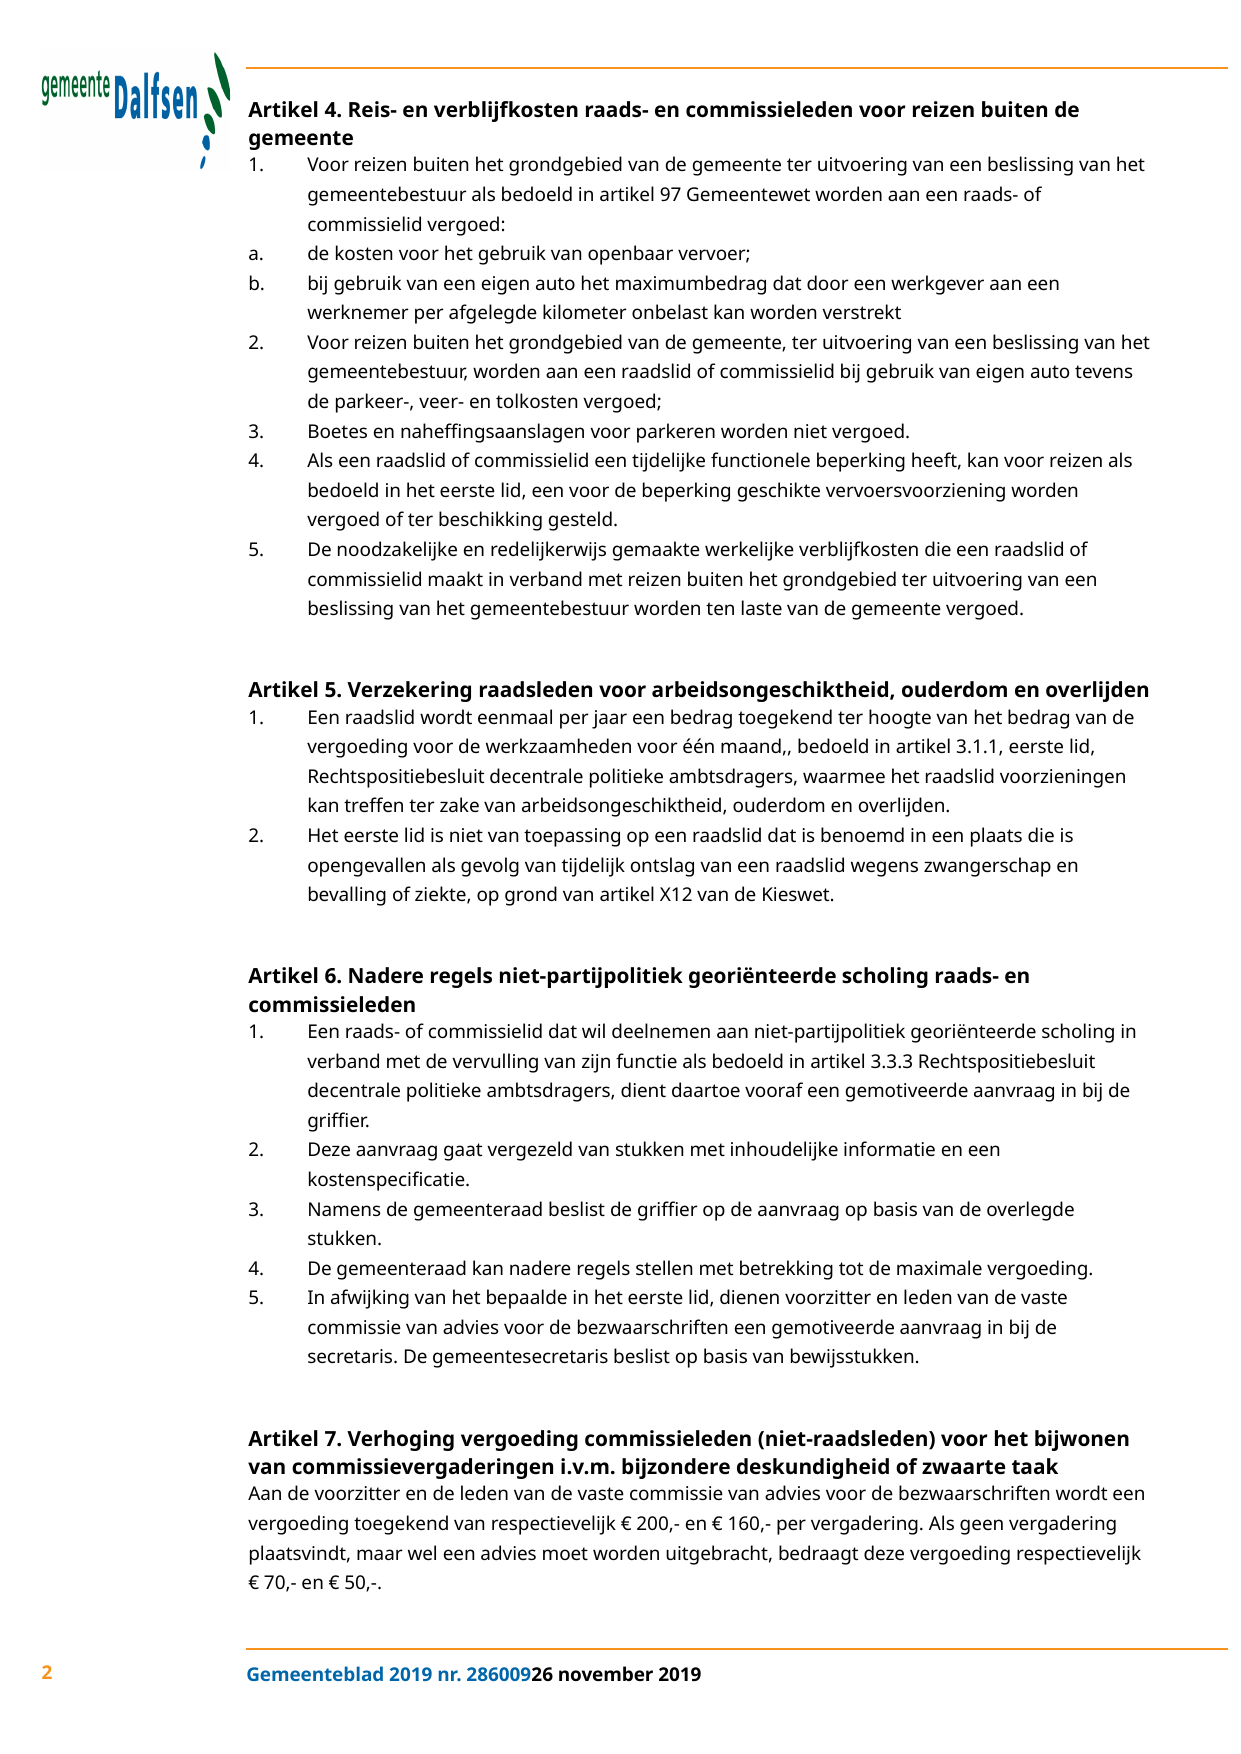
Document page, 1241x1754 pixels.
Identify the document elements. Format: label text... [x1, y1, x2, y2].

text Artikel 4. Reis- en verblijfkosten raads- en commissieleden voor reizen buiten de gemeente [248, 95, 1152, 152]
list Namens de gemeenteraad beslist de griffier op de aanvraag op basis van de overlegde stukken. [248, 1196, 1152, 1251]
list Een raads- of commissielid dat wil deelnemen aan niet-partijpolitiek georiënteerde scholing in verband met de vervulling van zijn functie als bedoeld in artikel 3.3.3 Rechtspositiebesluit decentrale politieke ambtsdragers, dient daartoe vooraf een gemotiveerde aanvraag in bij de griffier. [248, 1018, 1152, 1133]
list Het eerste lid is niet van toepassing op een raadslid dat is benoemd in een plaats die is opengevallen als gevolg van tijdelijk ontslag van een raadslid wegens zwangerschap en bevalling of ziekte, op grond van artikel X12 van de Kieswet. [248, 822, 1152, 907]
list Boetes en naheffingsaanslagen voor parkeren worden niet vergoed. [248, 418, 1152, 444]
list Deze aanvraag gaat vergezeld van stukken met inhoudelijke informatie en een kostenspecificatie. [248, 1137, 1152, 1192]
text Aan de voorzitter en de leden van de vaste commissie van advies voor de bezwaarschriften wordt een vergoeding toegekend van respectievelijk € 200,- en € 160,- per vergadering. Als geen vergadering plaatsvindt, maar wel een advies moet worden uitgebracht, bedraagt deze vergoeding respectievelijk € 70,- en € 50,-. [248, 1481, 1152, 1595]
list bij gebruik van een eigen auto het maximumbedrag dat door een werkgever aan een werknemer per afgelegde kilometer onbelast kan worden verstrekt [248, 270, 1152, 325]
list De gemeenteraad kan nadere regels stellen met betrekking tot de maximale vergoeding. [248, 1255, 1152, 1281]
text Artikel 6. Nadere regels niet-partijpolitiek georiënteerde scholing raads- en commissieleden [248, 961, 1152, 1018]
list Een raadslid wordt eenmaal per jaar een bedrag toegekend ter hoogte van het bedrag van de vergoeding voor de werkzaamheden voor één maand,, bedoeld in artikel 3.1.1, eerste lid, Rechtspositiebesluit decentrale politieke ambtsdragers, waarmee het raadslid voorzieningen kan treffen ter zake van arbeidsongeschiktheid, ouderdom en overlijden. [248, 704, 1152, 818]
list de kosten voor het gebruik van openbaar vervoer; [248, 240, 1152, 266]
list Voor reizen buiten het grondgebied van de gemeente ter uitvoering van een beslissing van het gemeentebestuur als bedoeld in artikel 97 Gemeentewet worden aan een raads- of commissielid vergoed: [248, 152, 1152, 237]
list In afwijking van het bepaalde in het eerste lid, dienen voorzitter en leden van de vaste commissie van advies voor de bezwaarschriften een gemotiveerde aanvraag in bij de secretaris. De gemeentesecretaris beslist op basis van bewijsstukken. [248, 1284, 1152, 1369]
list Als een raadslid of commissielid een tijdelijke functionele beperking heeft, kan voor reizen als bedoeld in het eerste lid, een voor de beperking geschikte vervoersvoorziening worden vergoed of ter beschikking gesteld. [248, 447, 1152, 532]
text Artikel 7. Verhoging vergoeding commissieleden (niet-raadsleden) voor het bijwonen van commissievergaderingen i.v.m. bijzondere deskundigheid of zwaarte taak [248, 1424, 1152, 1481]
list Voor reizen buiten het grondgebied van de gemeente, ter uitvoering van een beslissing van het gemeentebestuur, worden aan een raadslid of commissielid bij gebruik van eigen auto tevens de parkeer-, veer- en tolkosten vergoed; [248, 329, 1152, 414]
text Artikel 5. Verzekering raadsleden voor arbeidsongeschiktheid, ouderdom en overlijden [248, 675, 1152, 704]
picture [41, 47, 231, 172]
list De noodzakelijke en redelijkerwijs gemaakte werkelijke verblijfkosten die een raadslid of commissielid maakt in verband met reizen buiten het grondgebied ter uitvoering van een beslissing van het gemeentebestuur worden ten laste van de gemeente vergoed. [248, 536, 1152, 621]
